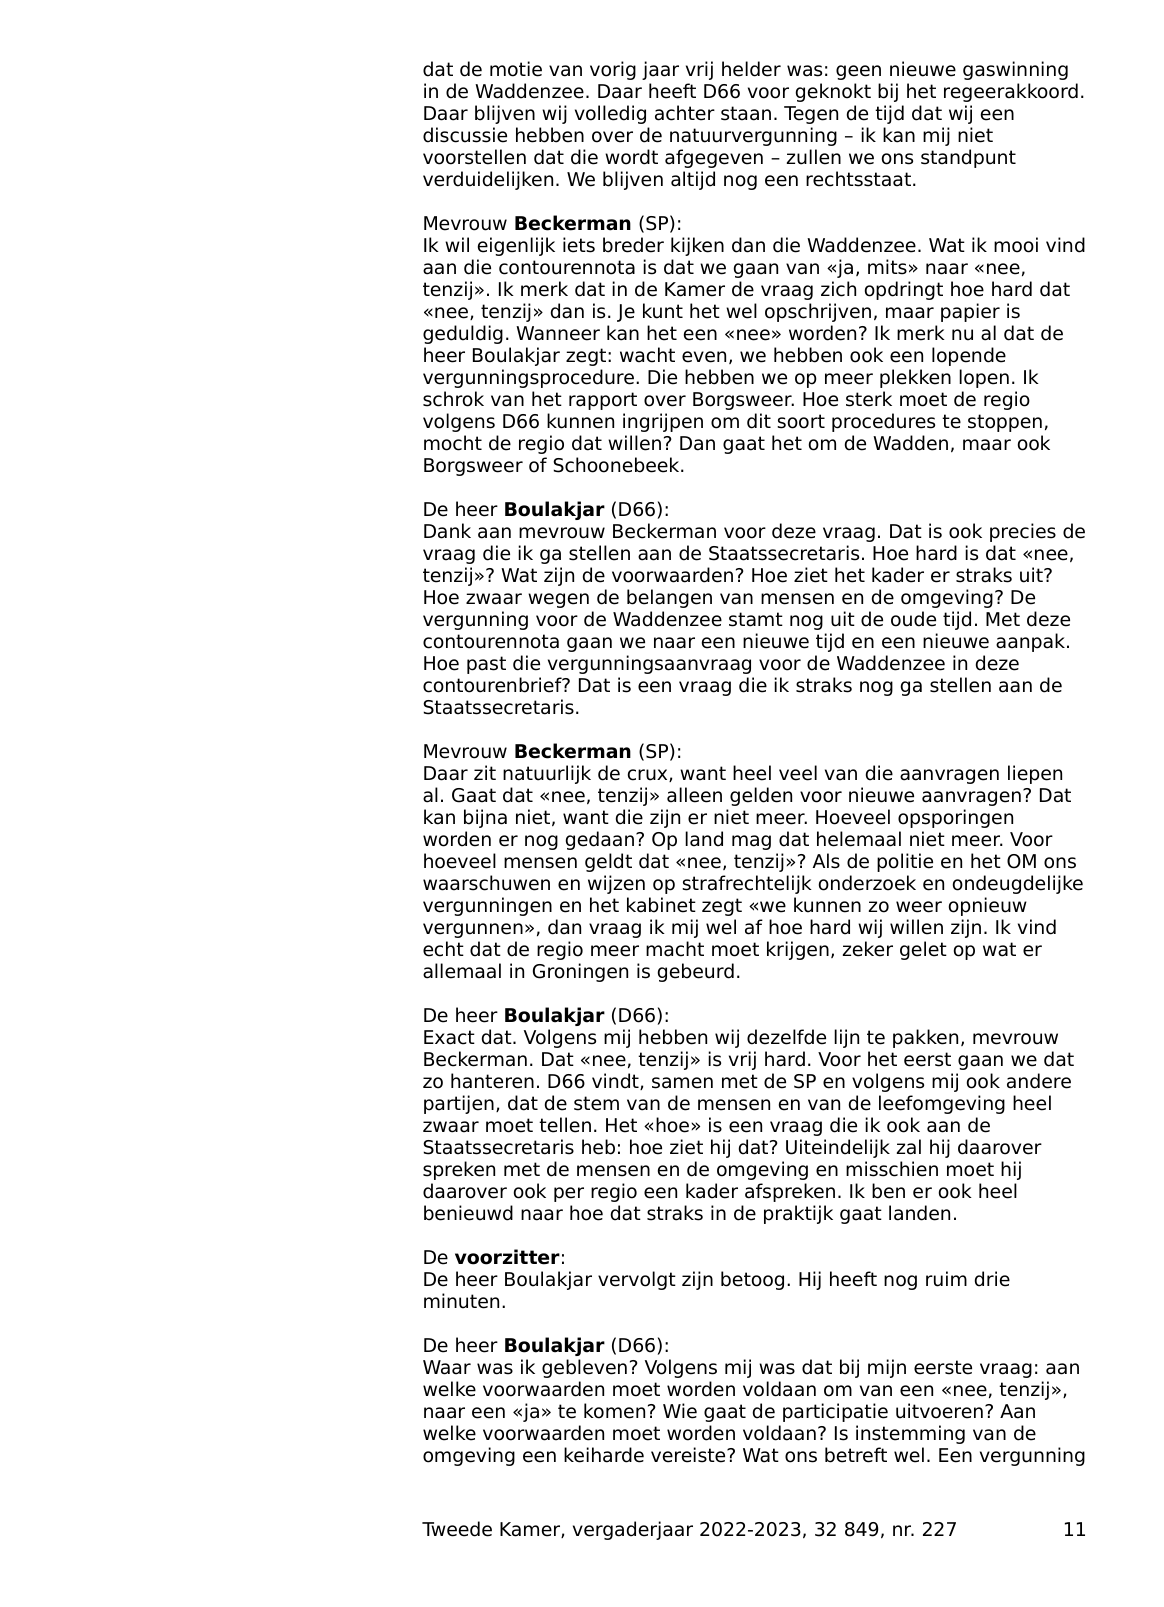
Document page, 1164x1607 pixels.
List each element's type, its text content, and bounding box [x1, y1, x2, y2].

text De heer Boulakjar vervolgt zijn betoog. Hij heeft nog ruim drie minuten. [422, 1269, 1087, 1313]
text De voorzitter: [422, 1247, 1087, 1269]
text De heer Boulakjar (D66): [422, 1335, 1087, 1357]
text Waar was ik gebleven? Volgens mij was dat bij mijn eerste vraag: aan welke voorwaarden moet worden voldaan om van een «nee, tenzij», naar een «ja» te komen? Wie gaat de participatie uitvoeren? Aan welke voorwaarden moet worden voldaan? Is instemming van de omgeving een keiharde vereiste? Wat ons betreft wel. Een vergunning [422, 1357, 1087, 1467]
text De heer Boulakjar (D66): [422, 1005, 1087, 1027]
text Exact dat. Volgens mij hebben wij dezelfde lijn te pakken, mevrouw Beckerman. Dat «nee, tenzij» is vrij hard. Voor het eerst gaan we dat zo hanteren. D66 vindt, samen met de SP en volgens mij ook andere partijen, dat de stem van de mensen en van de leefomgeving heel zwaar moet tellen. Het «hoe» is een vraag die ik ook aan de Staatssecretaris heb: hoe ziet hij dat? Uiteindelijk zal hij daarover spreken met de mensen en de omgeving en misschien moet hij daarover ook per regio een kader afspreken. Ik ben er ook heel benieuwd naar hoe dat straks in de praktijk gaat landen. [422, 1027, 1087, 1225]
text Mevrouw Beckerman (SP): [422, 213, 1087, 235]
text Dank aan mevrouw Beckerman voor deze vraag. Dat is ook precies de vraag die ik ga stellen aan de Staatssecretaris. Hoe hard is dat «nee, tenzij»? Wat zijn de voorwaarden? Hoe ziet het kader er straks uit? Hoe zwaar wegen de belangen van mensen en de omgeving? De vergunning voor de Waddenzee stamt nog uit de oude tijd. Met deze contourennota gaan we naar een nieuwe tijd en een nieuwe aanpak. Hoe past die vergunningsaanvraag voor de Waddenzee in deze contourenbrief? Dat is een vraag die ik straks nog ga stellen aan de Staatssecretaris. [422, 521, 1087, 719]
text Mevrouw Beckerman (SP): [422, 741, 1087, 763]
text Ik wil eigenlijk iets breder kijken dan die Waddenzee. Wat ik mooi vind aan die contourennota is dat we gaan van «ja, mits» naar «nee, tenzij». Ik merk dat in de Kamer de vraag zich opdringt hoe hard dat «nee, tenzij» dan is. Je kunt het wel opschrijven, maar papier is geduldig. Wanneer kan het een «nee» worden? Ik merk nu al dat de heer Boulakjar zegt: wacht even, we hebben ook een lopende vergunningsprocedure. Die hebben we op meer plekken lopen. Ik schrok van het rapport over Borgsweer. Hoe sterk moet de regio volgens D66 kunnen ingrijpen om dit soort procedures te stoppen, mocht de regio dat willen? Dan gaat het om de Wadden, maar ook Borgsweer of Schoonebeek. [422, 235, 1087, 477]
text De heer Boulakjar (D66): [422, 499, 1087, 521]
text Daar zit natuurlijk de crux, want heel veel van die aanvragen liepen al. Gaat dat «nee, tenzij» alleen gelden voor nieuwe aanvragen? Dat kan bijna niet, want die zijn er niet meer. Hoeveel opsporingen worden er nog gedaan? Op land mag dat helemaal niet meer. Voor hoeveel mensen geldt dat «nee, tenzij»? Als de politie en het OM ons waarschuwen en wijzen op strafrechtelijk onderzoek en ondeugdelijke vergunningen en het kabinet zegt «we kunnen zo weer opnieuw vergunnen», dan vraag ik mij wel af hoe hard wij willen zijn. Ik vind echt dat de regio meer macht moet krijgen, zeker gelet op wat er allemaal in Groningen is gebeurd. [422, 763, 1087, 983]
text dat de motie van vorig jaar vrij helder was: geen nieuwe gaswinning in de Waddenzee. Daar heeft D66 voor geknokt bij het regeerakkoord. Daar blijven wij volledig achter staan. Tegen de tijd dat wij een discussie hebben over de natuurvergunning – ik kan mij niet voorstellen dat die wordt afgegeven – zullen we ons standpunt verduidelijken. We blijven altijd nog een rechtsstaat. [422, 59, 1087, 191]
